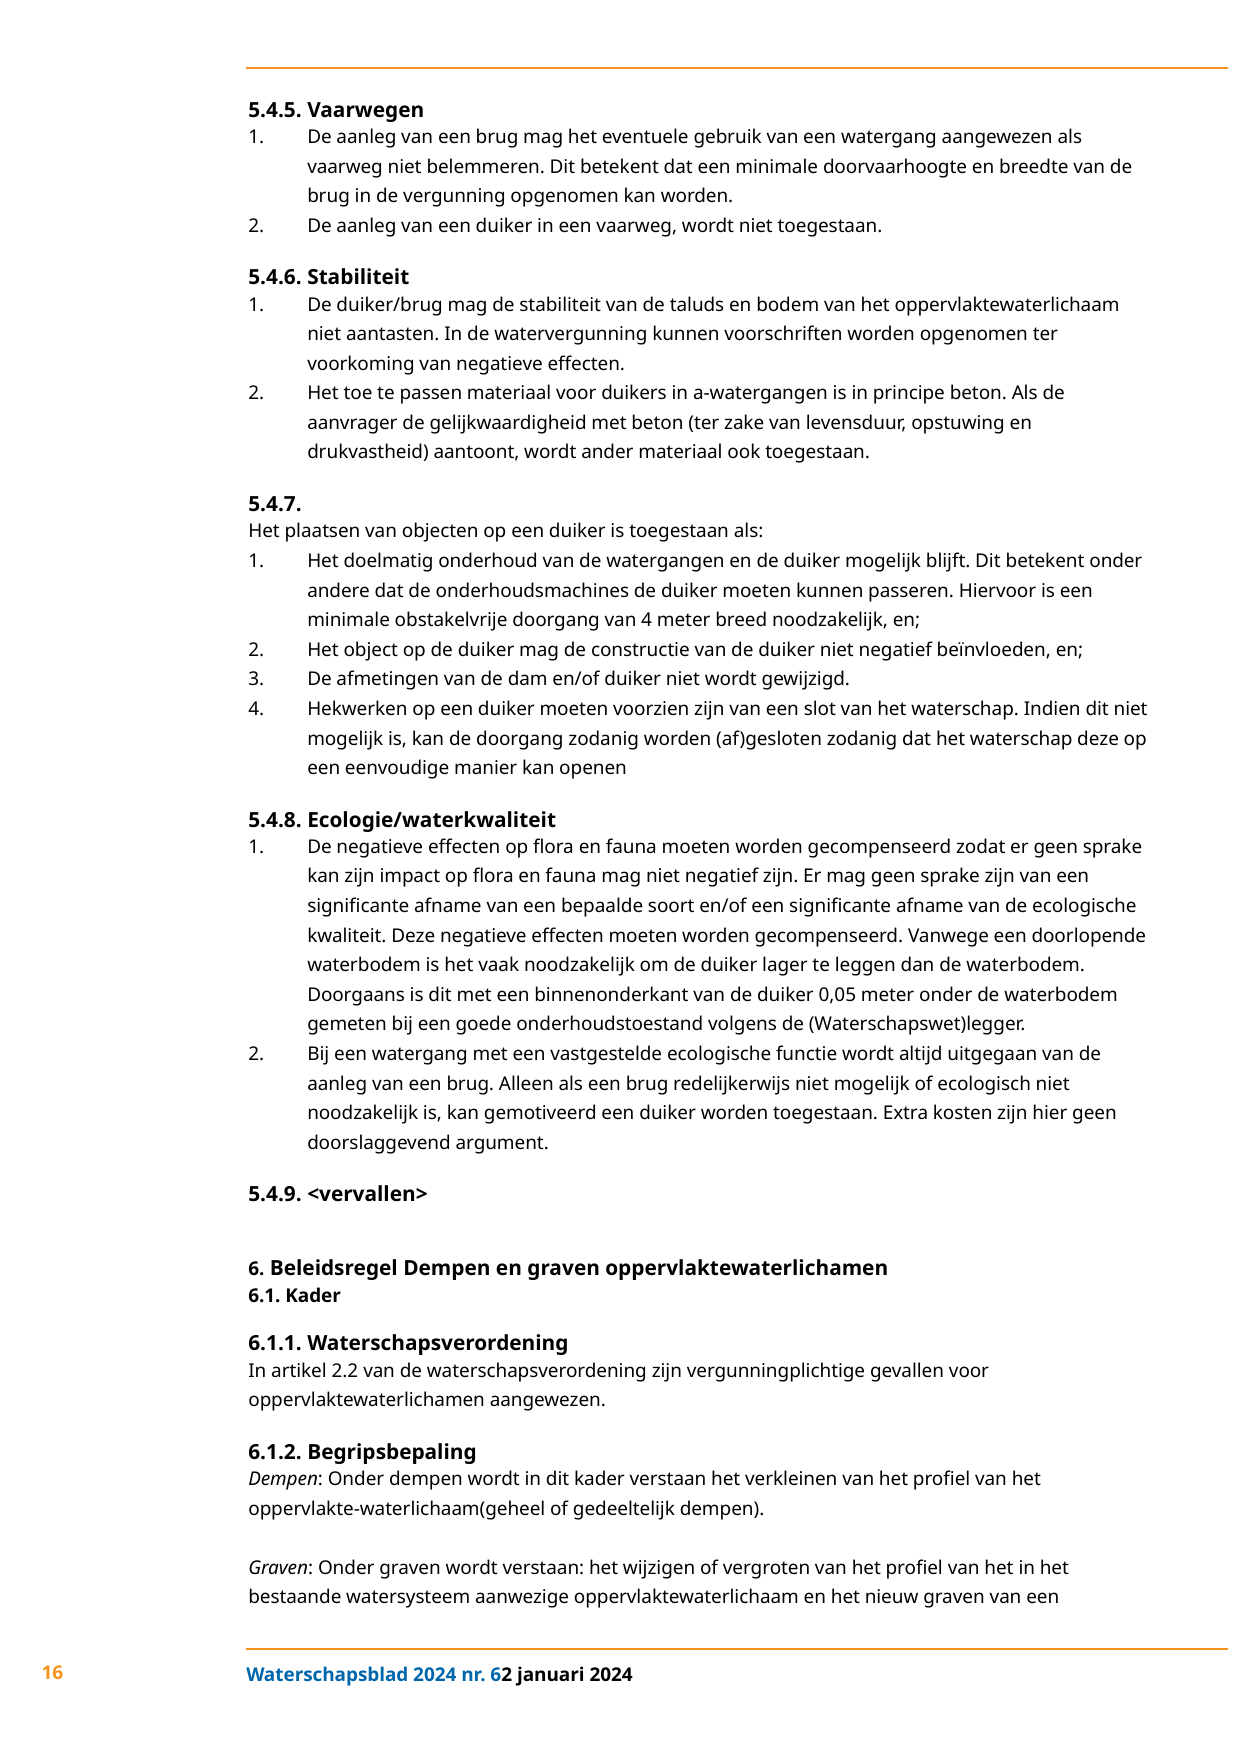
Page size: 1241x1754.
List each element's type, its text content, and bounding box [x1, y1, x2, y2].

text 5.4.7. [248, 489, 1152, 518]
text 5.4.8. Ecologie/waterkwaliteit [248, 805, 1152, 833]
list De duiker/brug mag de stabiliteit van de taluds en bodem van het oppervlaktewaterlichaam niet aantasten. In de watervergunning kunnen voorschriften worden opgenomen ter voorkoming van negatieve effecten. [248, 291, 1152, 376]
text In artikel 2.2 van de waterschapsverordening zijn vergunningplichtige gevallen voor oppervlaktewaterlichamen aangewezen. [248, 1357, 1152, 1412]
list Hekwerken op een duiker moeten voorzien zijn van een slot van het waterschap. Indien dit niet mogelijk is, kan de doorgang zodanig worden (af)gesloten zodanig dat het waterschap deze op een eenvoudige manier kan openen [248, 695, 1152, 780]
text 6. Beleidsregel Dempen en graven oppervlaktewaterlichamen [248, 1253, 1152, 1282]
picture [41, 47, 231, 172]
list De aanleg van een brug mag het eventuele gebruik van een watergang aangewezen als vaarweg niet belemmeren. Dit betekent dat een minimale doorvaarhoogte en breedte van de brug in de vergunning opgenomen kan worden. [248, 123, 1152, 208]
list Bij een watergang met een vastgestelde ecologische functie wordt altijd uitgegaan van de aanleg van een brug. Alleen als een brug redelijkerwijs niet mogelijk of ecologisch niet noodzakelijk is, kan gemotiveerd een duiker worden toegestaan. Extra kosten zijn hier geen doorslaggevend argument. [248, 1040, 1152, 1155]
text 6.1. Kader [248, 1282, 1152, 1308]
list De aanleg van een duiker in een vaarweg, wordt niet toegestaan. [248, 212, 1152, 238]
text 5.4.9. <vervallen> [248, 1179, 1152, 1208]
list De negatieve effecten op flora en fauna moeten worden gecompenseerd zodat er geen sprake kan zijn impact op flora en fauna mag niet negatief zijn. Er mag geen sprake zijn van een significante afname van een bepaalde soort en/of een significante afname van de ecologische kwaliteit. Deze negatieve effecten moeten worden gecompenseerd. Vanwege een doorlopende waterbodem is het vaak noodzakelijk om de duiker lager te leggen dan de waterbodem. Doorgaans is dit met een binnenonderkant van de duiker 0,05 meter onder de waterbodem gemeten bij een goede onderhoudstoestand volgens de (Waterschapswet)legger. [248, 833, 1152, 1036]
list Het toe te passen materiaal voor duikers in a-watergangen is in principe beton. Als de aanvrager de gelijkwaardigheid met beton (ter zake van levensduur, opstuwing en drukvastheid) aantoont, wordt ander materiaal ook toegestaan. [248, 379, 1152, 464]
text 5.4.5. Vaarwegen [248, 95, 1152, 123]
text 6.1.1. Waterschapsverordening [248, 1328, 1152, 1357]
list Het object op de duiker mag de constructie van de duiker niet negatief beïnvloeden, en; [248, 636, 1152, 662]
text Het plaatsen van objecten op een duiker is toegestaan als: [248, 518, 1152, 543]
text Graven: Onder graven wordt verstaan: het wijzigen of vergroten van het profiel van het in het bestaande watersysteem aanwezige oppervlaktewaterlichaam en het nieuw graven van een [248, 1554, 1152, 1609]
text 6.1.2. Begripsbepaling [248, 1437, 1152, 1465]
text Dempen: Onder dempen wordt in dit kader verstaan het verkleinen van het profiel van het oppervlakte-waterlichaam(geheel of gedeeltelijk dempen). [248, 1465, 1152, 1521]
list De afmetingen van de dam en/of duiker niet wordt gewijzigd. [248, 666, 1152, 691]
list Het doelmatig onderhoud van de watergangen en de duiker mogelijk blijft. Dit betekent onder andere dat de onderhoudsmachines de duiker moeten kunnen passeren. Hiervoor is een minimale obstakelvrije doorgang van 4 meter breed noodzakelijk, en; [248, 547, 1152, 632]
text 5.4.6. Stabiliteit [248, 262, 1152, 291]
